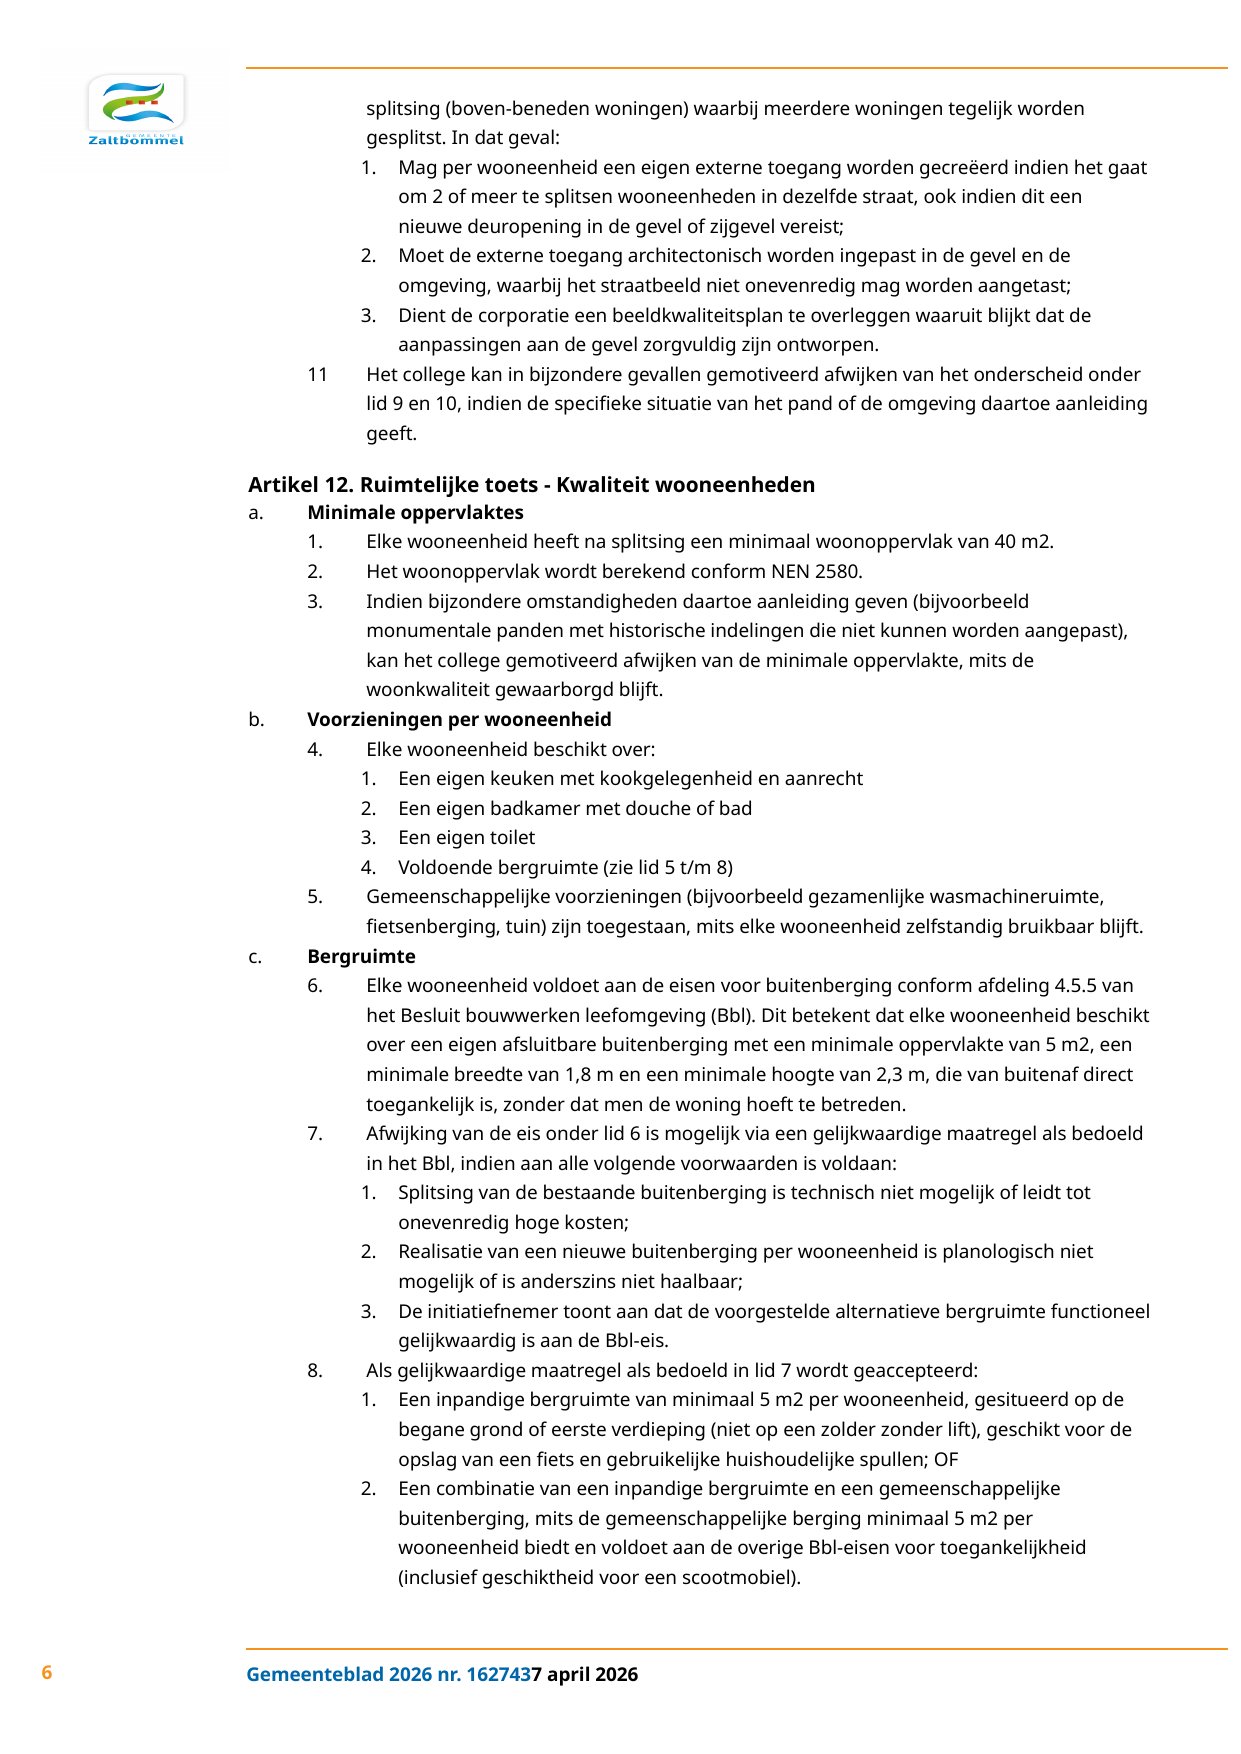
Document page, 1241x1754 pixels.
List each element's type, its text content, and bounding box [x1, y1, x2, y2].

list Minimale oppervlaktes [248, 499, 1152, 525]
list De initiatiefnemer toont aan dat de voorgestelde alternatieve bergruimte functioneel gelijkwaardig is aan de Bbl-eis. [361, 1298, 1152, 1353]
list Het woonoppervlak wordt berekend conform NEN 2580. [307, 558, 1152, 584]
list Als gelijkwaardige maatregel als bedoeld in lid 7 wordt geaccepteerd: [307, 1357, 1152, 1383]
list splitsing (boven-beneden woningen) waarbij meerdere woningen tegelijk worden gesplitst. In dat geval: [307, 95, 1152, 150]
list Splitsing van de bestaande buitenberging is technisch niet mogelijk of leidt tot onevenredig hoge kosten; [361, 1179, 1152, 1235]
list Elke wooneenheid beschikt over: [307, 736, 1152, 761]
list Indien bijzondere omstandigheden daartoe aanleiding geven (bijvoorbeeld monumentale panden met historische indelingen die niet kunnen worden aangepast), kan het college gemotiveerd afwijken van de minimale oppervlakte, mits de woonkwaliteit gewaarborgd blijft. [307, 588, 1152, 702]
text Artikel 12. Ruimtelijke toets - Kwaliteit wooneenheden [248, 471, 1152, 499]
list Voorzieningen per wooneenheid [248, 706, 1152, 732]
list Gemeenschappelijke voorzieningen (bijvoorbeeld gezamenlijke wasmachineruimte, fietsenberging, tuin) zijn toegestaan, mits elke wooneenheid zelfstandig bruikbaar blijft. [307, 884, 1152, 939]
list Elke wooneenheid voldoet aan de eisen voor buitenberging conform afdeling 4.5.5 van het Besluit bouwwerken leefomgeving (Bbl). Dit betekent dat elke wooneenheid beschikt over een eigen afsluitbare buitenberging met een minimale oppervlakte van 5 m2, een minimale breedte van 1,8 m en een minimale hoogte van 2,3 m, die van buitenaf direct toegankelijk is, zonder dat men de woning hoeft te betreden. [307, 972, 1152, 1116]
list Dient de corporatie een beeldkwaliteitsplan te overleggen waaruit blijkt dat de aanpassingen aan de gevel zorgvuldig zijn ontworpen. [361, 302, 1152, 357]
list Elke wooneenheid heeft na splitsing een minimaal woonoppervlak van 40 m2. [307, 529, 1152, 554]
list Mag per wooneenheid een eigen externe toegang worden gecreëerd indien het gaat om 2 of meer te splitsen wooneenheden in dezelfde straat, ook indien dit een nieuwe deuropening in de gevel of zijgevel vereist; [361, 154, 1152, 239]
list Voldoende bergruimte (zie lid 5 t/m 8) [361, 854, 1152, 880]
picture [41, 47, 231, 172]
list Realisatie van een nieuwe buitenberging per wooneenheid is planologisch niet mogelijk of is anderszins niet haalbaar; [361, 1239, 1152, 1294]
list Moet de externe toegang architectonisch worden ingepast in de gevel en de omgeving, waarbij het straatbeeld niet onevenredig mag worden aangetast; [361, 243, 1152, 298]
list Bergruimte [248, 943, 1152, 968]
list Afwijking van de eis onder lid 6 is mogelijk via een gelijkwaardige maatregel als bedoeld in het Bbl, indien aan alle volgende voorwaarden is voldaan: [307, 1120, 1152, 1176]
list Een combinatie van een inpandige bergruimte en een gemeenschappelijke buitenberging, mits de gemeenschappelijke berging minimaal 5 m2 per wooneenheid biedt en voldoet aan de overige Bbl-eisen voor toegankelijkheid (inclusief geschiktheid voor een scootmobiel). [361, 1475, 1152, 1590]
list Een eigen keuken met kookgelegenheid en aanrecht [361, 765, 1152, 791]
list Een eigen toilet [361, 824, 1152, 850]
list Een inpandige bergruimte van minimaal 5 m2 per wooneenheid, gesitueerd op de begane grond of eerste verdieping (niet op een zolder zonder lift), geschikt voor de opslag van een fiets en gebruikelijke huishoudelijke spullen; OF [361, 1387, 1152, 1471]
list Een eigen badkamer met douche of bad [361, 795, 1152, 821]
list Het college kan in bijzondere gevallen gemotiveerd afwijken van het onderscheid onder lid 9 en 10, indien de specifieke situatie van het pand of de omgeving daartoe aanleiding geeft. [307, 361, 1152, 446]
